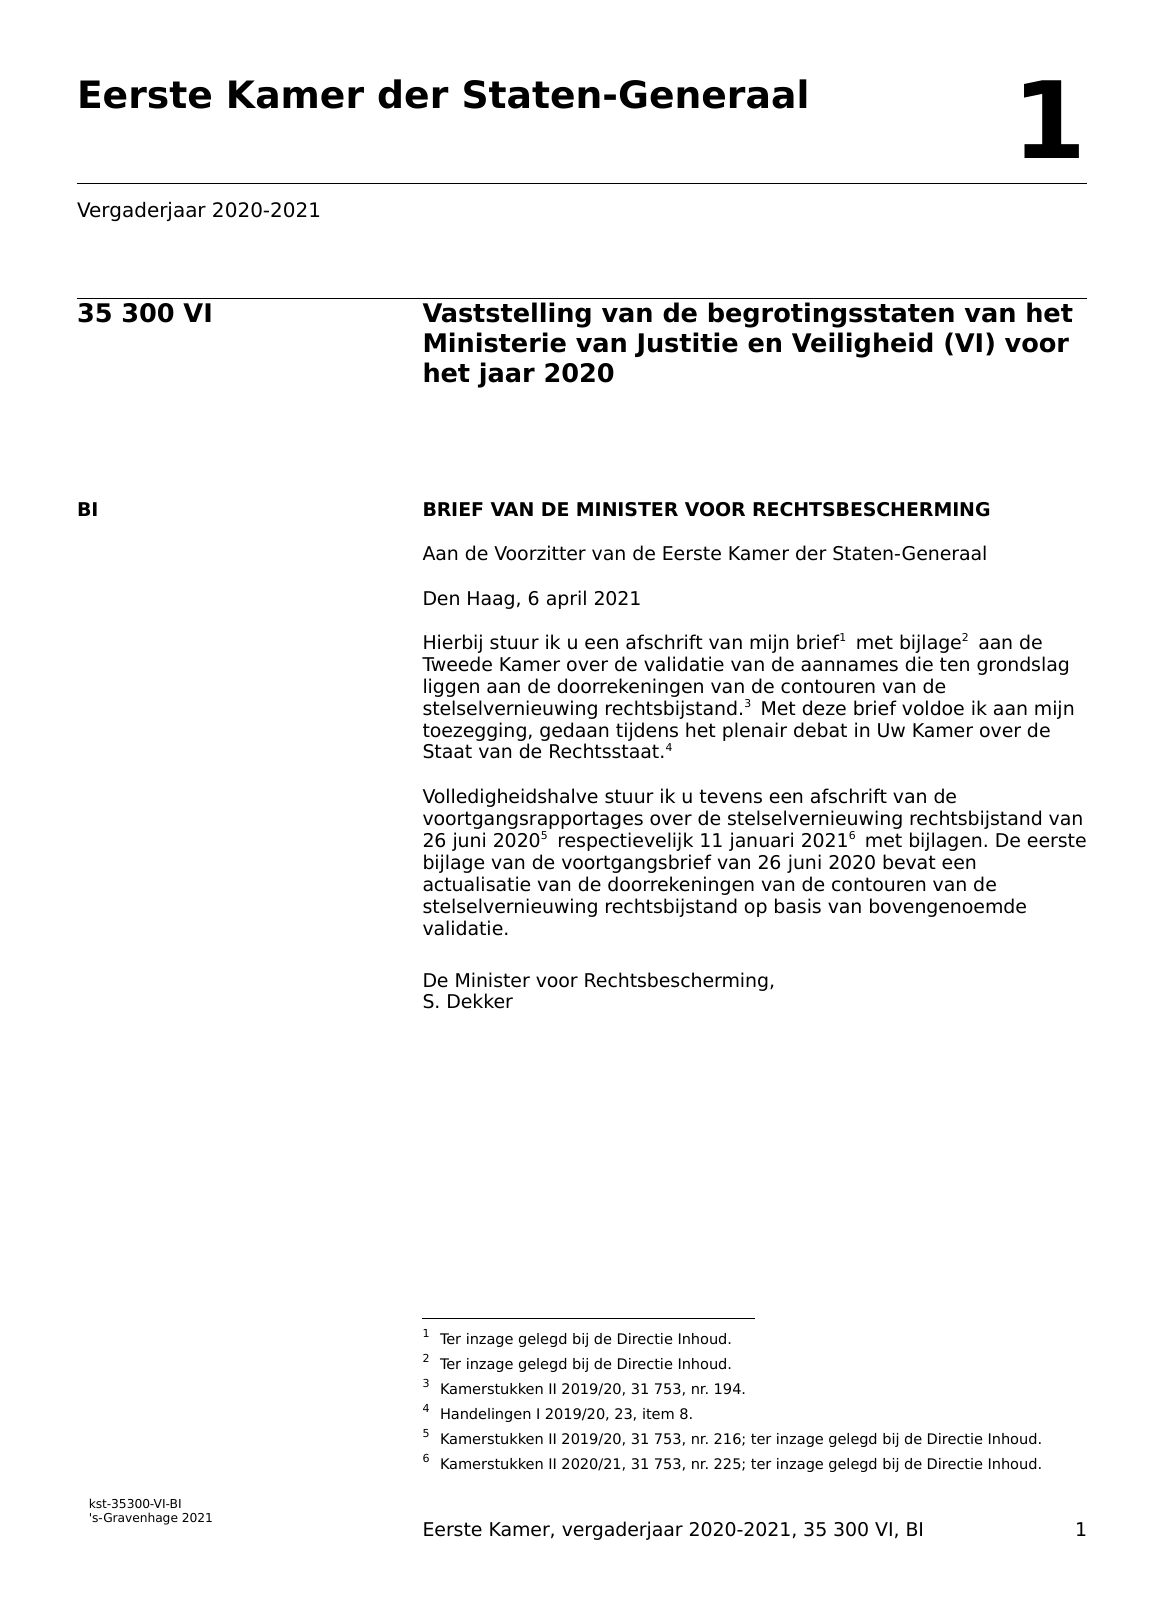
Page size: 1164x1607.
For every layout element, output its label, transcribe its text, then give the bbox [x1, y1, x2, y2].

table_cell Vergaderjaar 2020-2021 [77, 184, 1087, 298]
text De Minister voor Rechtsbescherming, S. Dekker [422, 969, 1087, 1013]
text Kamerstukken II 2019/20, 31 753, nr. 194. [422, 1377, 1087, 1399]
text Aan de Voorzitter van de Eerste Kamer der Staten-Generaal [422, 543, 1087, 565]
text Volledigheidshalve stuur ik u tevens een afschrift van de voortgangsrapportages over de stelselvernieuwing rechtsbijstand van 26 juni 2020 respectievelijk 11 januari 2021 met bijlagen. De eerste bijlage van de voortgangsbrief van 26 juni 2020 bevat een actualisatie van de doorrekeningen van de contouren van de stelselvernieuwing rechtsbijstand op basis van bovengenoemde validatie. [422, 786, 1087, 939]
text kst-35300-VI-BI [88, 1497, 323, 1511]
subtitle 35 300 VI Vaststelling van de begrotingsstaten van het Ministerie van Justitie en Veiligheid (VI) voor het jaar 2020 [77, 299, 1087, 388]
text Handelingen I 2019/20, 23, item 8. [422, 1402, 1087, 1424]
subtitle BI BRIEF VAN DE MINISTER VOOR RECHTSBESCHERMING [77, 499, 1087, 521]
text Kamerstukken II 2020/21, 31 753, nr. 225; ter inzage gelegd bij de Directie Inhoud. [422, 1452, 1087, 1474]
table_header Eerste Kamer der Staten-Generaal [77, 59, 886, 183]
text Ter inzage gelegd bij de Directie Inhoud. [422, 1352, 1087, 1374]
text Hierbij stuur ik u een afschrift van mijn brief met bijlage aan de Tweede Kamer over de validatie van de aannames die ten grondslag liggen aan de doorrekeningen van de contouren van de stelselvernieuwing rechtsbijstand. Met deze brief voldoe ik aan mijn toezegging, gedaan tijdens het plenair debat in Uw Kamer over de Staat van de Rechtsstaat. [422, 632, 1087, 763]
text Kamerstukken II 2019/20, 31 753, nr. 216; ter inzage gelegd bij de Directie Inhoud. [422, 1427, 1087, 1449]
text Den Haag, 6 april 2021 [422, 587, 1087, 609]
table_header 1 [886, 59, 1087, 183]
text 's-Gravenhage 2021 [88, 1511, 323, 1525]
text Ter inzage gelegd bij de Directie Inhoud. [422, 1327, 1087, 1349]
